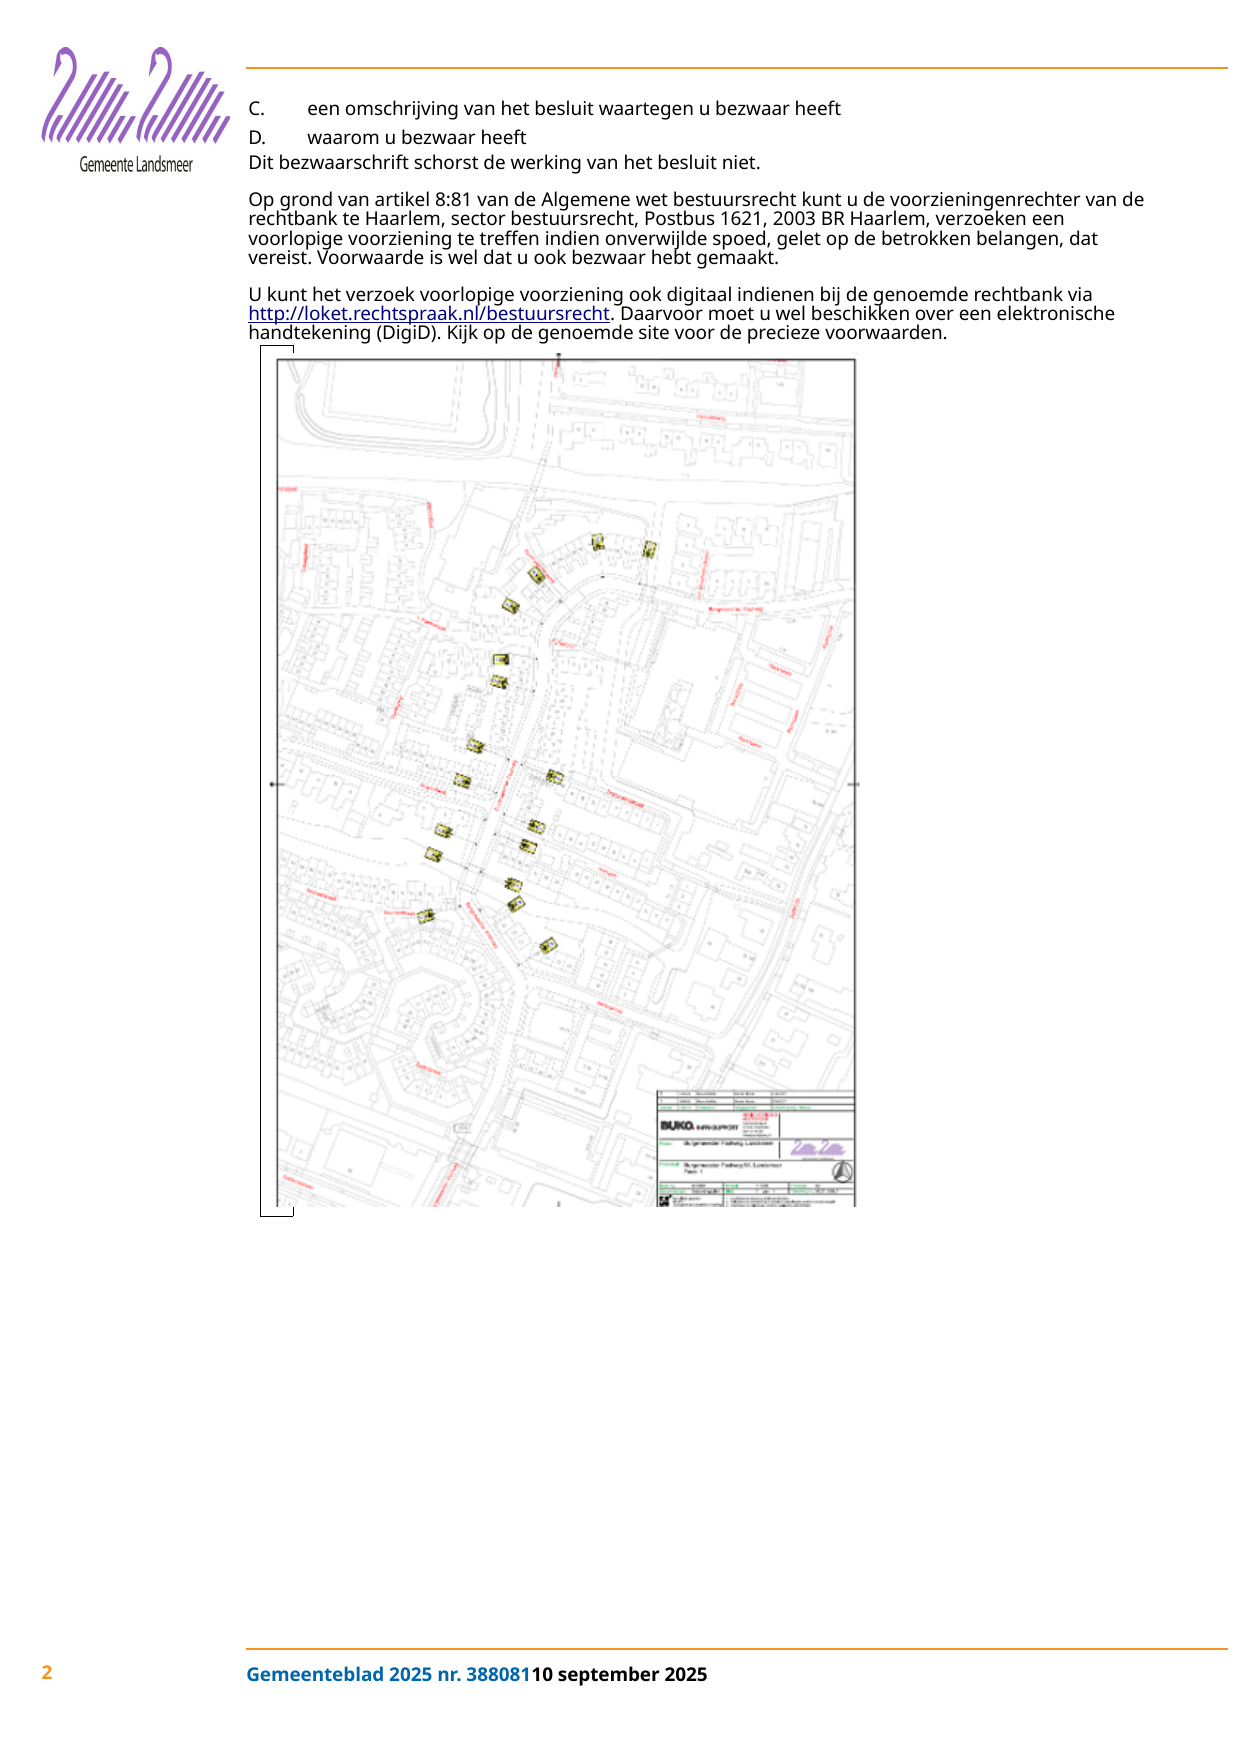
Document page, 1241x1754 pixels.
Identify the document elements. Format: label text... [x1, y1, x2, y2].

picture [41, 47, 231, 172]
picture [268, 353, 860, 1207]
text Dit bezwaarschrift schorst de werking van het besluit niet. [248, 154, 1152, 173]
text U kunt het verzoek voorlopige voorziening ook digitaal indienen bij de genoemde rechtbank via http://loket.rechtspraak.nl/bestuursrecht. Daarvoor moet u wel beschikken over een elektronische handtekening (DigiD). Kijk op de genoemde site voor de precieze voorwaarden. [248, 286, 1152, 343]
list waarom u bezwaar heeft [248, 124, 1152, 150]
list een omschrijving van het besluit waartegen u bezwaar heeft [248, 95, 1152, 121]
text Op grond van artikel 8:81 van de Algemene wet bestuursrecht kunt u de voorzieningenrechter van de rechtbank te Haarlem, sector bestuursrecht, Postbus 1621, 2003 BR Haarlem, verzoeken een voorlopige voorziening te treffen indien onverwijlde spoed, gelet op de betrokken belangen, dat vereist. Voorwaarde is wel dat u ook bezwaar hebt gemaakt. [248, 191, 1152, 268]
